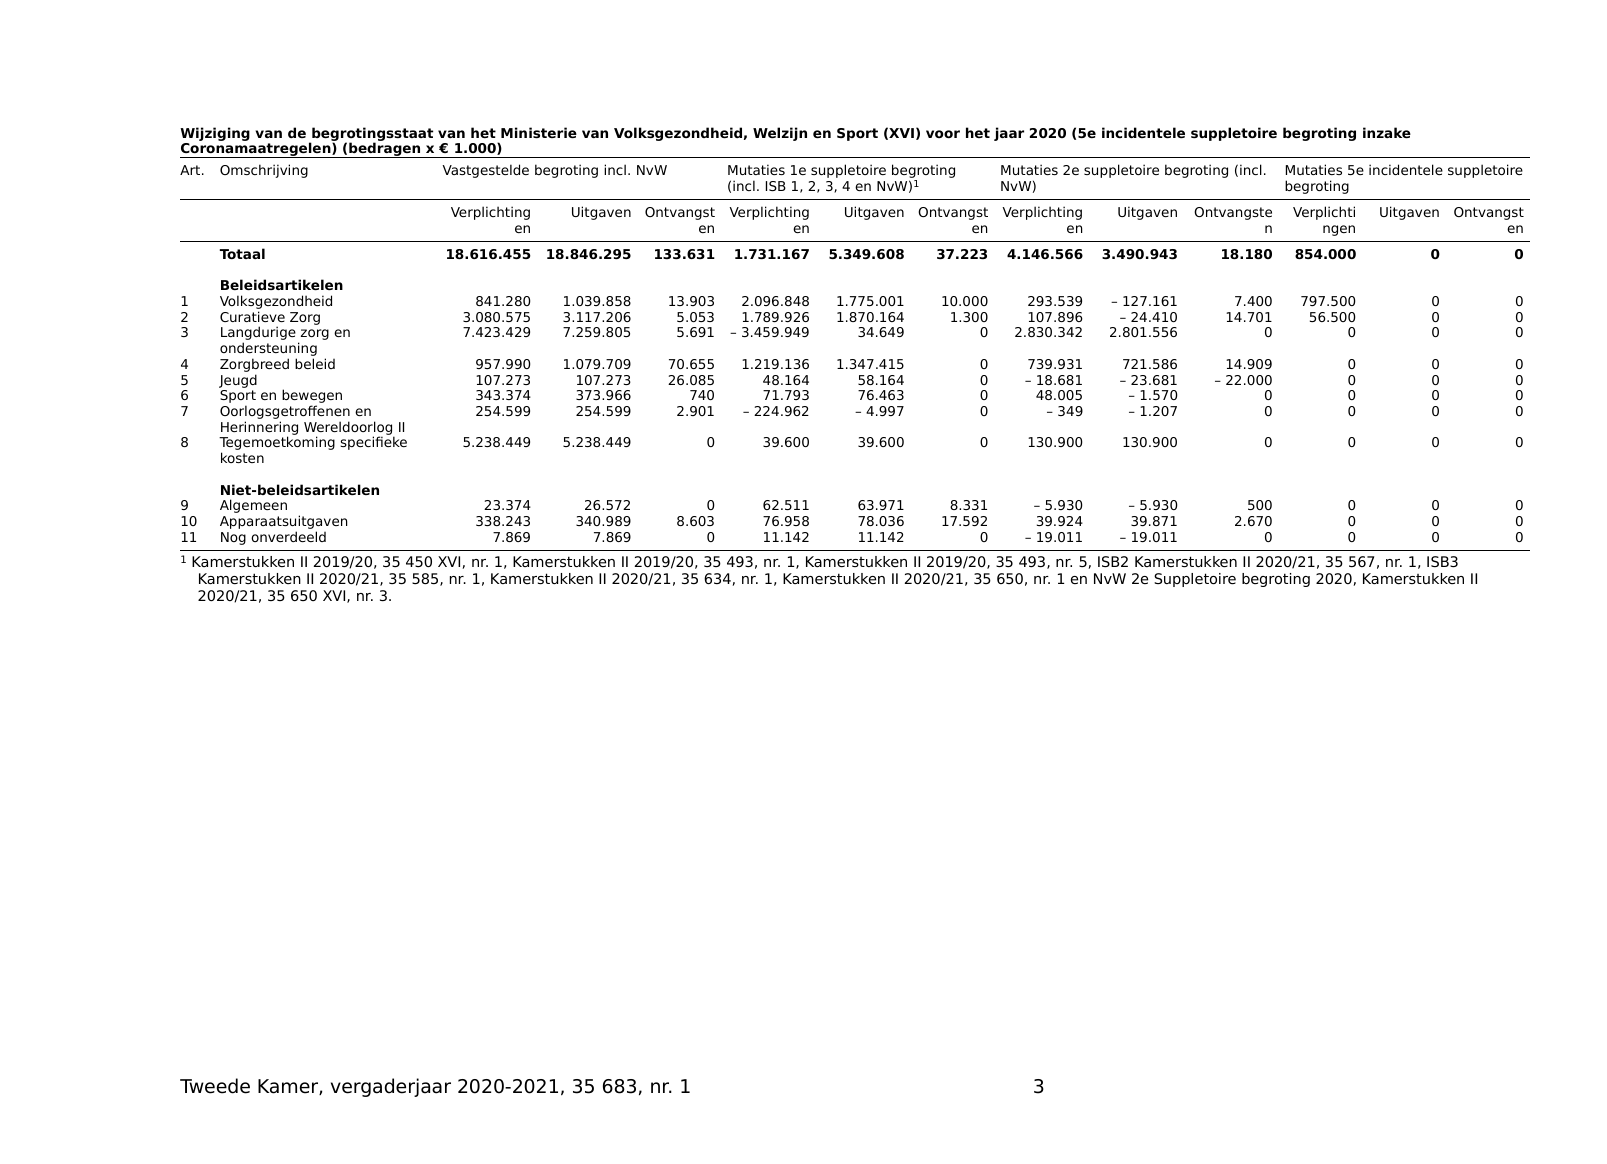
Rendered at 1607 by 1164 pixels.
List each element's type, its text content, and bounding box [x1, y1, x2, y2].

table_cell [994, 483, 1089, 498]
table_cell [1089, 483, 1184, 498]
table_cell [1446, 278, 1529, 294]
table_cell – 1.570 [1089, 388, 1184, 404]
table_cell Omschrijving [214, 158, 437, 199]
table_cell 2 [180, 310, 213, 325]
table_cell [637, 467, 721, 482]
table_cell Vastgestelde begroting incl. NvW [437, 158, 721, 199]
table_cell 7.423.429 [437, 325, 537, 357]
table_cell 11.142 [721, 530, 816, 550]
table_cell 1.870.164 [816, 310, 910, 325]
table_cell 8.603 [637, 514, 721, 530]
table_cell Mutaties 1e suppletoire begroting (incl. ISB 1, 2, 3, 4 en NvW)1 [721, 158, 994, 199]
table_cell [994, 467, 1089, 482]
table_cell 39.871 [1089, 514, 1184, 530]
table_cell Verplichtingen [994, 200, 1089, 241]
table_cell 841.280 [437, 294, 537, 309]
table_cell 5.238.449 [437, 435, 537, 467]
table_cell [180, 200, 213, 241]
table_cell [1446, 467, 1529, 482]
table_cell 0 [1362, 388, 1446, 404]
table_cell 18.616.455 [437, 242, 537, 262]
table_cell 14.909 [1184, 357, 1278, 372]
table_cell 0 [1446, 388, 1529, 404]
table_cell Ontvangsten [910, 200, 994, 241]
table_cell 4.146.566 [994, 242, 1089, 262]
table_cell [721, 483, 816, 498]
table_cell Uitgaven [537, 200, 637, 241]
table_cell 10.000 [910, 294, 994, 309]
table_cell [816, 262, 910, 278]
table_cell – 22.000 [1184, 373, 1278, 388]
table_cell 1.347.415 [816, 357, 910, 372]
table_cell [1279, 262, 1362, 278]
table_cell 5.691 [637, 325, 721, 357]
table_cell Jeugd [214, 373, 437, 388]
table_cell 0 [1446, 357, 1529, 372]
table_cell [910, 483, 994, 498]
table_cell 39.600 [816, 435, 910, 467]
table_cell Apparaatsuitgaven [214, 514, 437, 530]
table_cell Algemeen [214, 498, 437, 514]
table_cell 254.599 [437, 404, 537, 435]
table_cell 0 [1362, 404, 1446, 435]
table_cell 0 [1446, 404, 1529, 435]
table_cell Oorlogsgetroffenen en Herinnering Wereldoorlog II [214, 404, 437, 435]
table_cell 5.238.449 [537, 435, 637, 467]
table_cell Zorgbreed beleid [214, 357, 437, 372]
table_cell Uitgaven [1089, 200, 1184, 241]
table_cell 739.931 [994, 357, 1089, 372]
table_cell 0 [1362, 530, 1446, 550]
table_cell Verplichtingen [721, 200, 816, 241]
table_cell 0 [1446, 498, 1529, 514]
table_cell 0 [1446, 373, 1529, 388]
table_cell – 127.161 [1089, 294, 1184, 309]
table_cell 0 [637, 435, 721, 467]
table_cell 2.830.342 [994, 325, 1089, 357]
table_cell [1279, 278, 1362, 294]
table_cell [437, 483, 537, 498]
table_cell [816, 483, 910, 498]
table_cell 0 [1279, 325, 1362, 357]
table_cell [180, 262, 213, 278]
table_cell Niet-beleidsartikelen [214, 483, 437, 498]
table_cell 76.463 [816, 388, 910, 404]
table_cell – 4.997 [816, 404, 910, 435]
table_cell [180, 278, 213, 294]
table_cell [537, 262, 637, 278]
table_cell [910, 262, 994, 278]
table_cell [994, 262, 1089, 278]
table_cell 0 [1446, 435, 1529, 467]
table_cell [180, 242, 213, 262]
table_cell 78.036 [816, 514, 910, 530]
table_cell 0 [1184, 404, 1278, 435]
table_cell Art. [180, 158, 213, 199]
table_cell 0 [1184, 530, 1278, 550]
table_cell 0 [1279, 404, 1362, 435]
table_cell 340.989 [537, 514, 637, 530]
table_cell 2.096.848 [721, 294, 816, 309]
table_cell 0 [910, 404, 994, 435]
table_cell 107.273 [537, 373, 637, 388]
table_cell 2.801.556 [1089, 325, 1184, 357]
table_cell 0 [1446, 530, 1529, 550]
table_cell 797.500 [1279, 294, 1362, 309]
table_cell Beleidsartikelen [214, 278, 437, 294]
table_cell 0 [1362, 325, 1446, 357]
table_cell [721, 262, 816, 278]
table_cell 56.500 [1279, 310, 1362, 325]
table_cell – 5.930 [994, 498, 1089, 514]
table_cell [180, 483, 213, 498]
table_cell [1362, 262, 1446, 278]
table_cell – 23.681 [1089, 373, 1184, 388]
table_cell – 5.930 [1089, 498, 1184, 514]
table_cell [214, 262, 437, 278]
table_cell 0 [1184, 325, 1278, 357]
table_cell [910, 278, 994, 294]
table_cell 48.164 [721, 373, 816, 388]
table_cell 63.971 [816, 498, 910, 514]
table_cell [1446, 483, 1529, 498]
table_cell 0 [1279, 498, 1362, 514]
table_cell Sport en bewegen [214, 388, 437, 404]
table_cell 854.000 [1279, 242, 1362, 262]
table_cell [1362, 467, 1446, 482]
table_cell 18.846.295 [537, 242, 637, 262]
table_cell – 19.011 [1089, 530, 1184, 550]
table_cell 62.511 [721, 498, 816, 514]
table_cell 0 [1362, 435, 1446, 467]
table_cell 4 [180, 357, 213, 372]
table_cell [637, 278, 721, 294]
table_cell [214, 467, 437, 482]
table_cell [1089, 278, 1184, 294]
table_header Wijziging van de begrotingsstaat van het Ministerie van Volksgezondheid, Welzijn en Sport (XVI) voor het jaar 2020 (5e incidentele suppletoire begroting inzake Coronamaatregelen) (bedragen x € 1.000) [180, 126, 1529, 157]
table_cell [994, 278, 1089, 294]
table_cell 740 [637, 388, 721, 404]
table_cell 8.331 [910, 498, 994, 514]
table_cell 37.223 [910, 242, 994, 262]
table_cell 13.903 [637, 294, 721, 309]
table_cell [910, 467, 994, 482]
table_cell 107.273 [437, 373, 537, 388]
table_cell 0 [910, 357, 994, 372]
table_cell 14.701 [1184, 310, 1278, 325]
table_cell [437, 262, 537, 278]
table_cell 0 [1362, 373, 1446, 388]
table_cell [1446, 262, 1529, 278]
table_cell 0 [910, 373, 994, 388]
table_cell 0 [1446, 294, 1529, 309]
table_cell [1184, 467, 1278, 482]
table_cell Uitgaven [816, 200, 910, 241]
table_cell 7.869 [537, 530, 637, 550]
table_cell 76.958 [721, 514, 816, 530]
table_cell [537, 483, 637, 498]
table_cell 0 [1279, 514, 1362, 530]
table_cell – 349 [994, 404, 1089, 435]
table_cell 7.869 [437, 530, 537, 550]
table_cell 1 [180, 294, 213, 309]
table_cell 3.080.575 [437, 310, 537, 325]
table_cell 0 [637, 530, 721, 550]
table_cell [537, 278, 637, 294]
table_cell – 3.459.949 [721, 325, 816, 357]
table_cell 0 [1362, 294, 1446, 309]
table_cell 293.539 [994, 294, 1089, 309]
table_cell 2.901 [637, 404, 721, 435]
table_cell 5.053 [637, 310, 721, 325]
table_cell 0 [1279, 530, 1362, 550]
table_cell Nog onverdeeld [214, 530, 437, 550]
table_cell 1.079.709 [537, 357, 637, 372]
table_cell 0 [1362, 242, 1446, 262]
table_cell 373.966 [537, 388, 637, 404]
table_cell 0 [1362, 498, 1446, 514]
table_cell 1.039.858 [537, 294, 637, 309]
table_cell 26.085 [637, 373, 721, 388]
table_cell 721.586 [1089, 357, 1184, 372]
table_cell [1279, 467, 1362, 482]
table_cell 0 [1279, 435, 1362, 467]
table_cell 107.896 [994, 310, 1089, 325]
table_cell Ontvangsten [1446, 200, 1529, 241]
table_cell 5 [180, 373, 213, 388]
table_cell Uitgaven [1362, 200, 1446, 241]
table_cell Volksgezondheid [214, 294, 437, 309]
table_cell [1362, 483, 1446, 498]
table_cell [721, 278, 816, 294]
table_cell 1.789.926 [721, 310, 816, 325]
table_cell 0 [910, 435, 994, 467]
table_cell 254.599 [537, 404, 637, 435]
table_cell [1184, 483, 1278, 498]
table_cell 3.490.943 [1089, 242, 1184, 262]
table_cell [1089, 262, 1184, 278]
table_cell 3 [180, 325, 213, 357]
table_cell [437, 278, 537, 294]
table_cell 0 [910, 530, 994, 550]
table_cell 1.219.136 [721, 357, 816, 372]
table_cell [1184, 278, 1278, 294]
table_cell 0 [910, 388, 994, 404]
table_cell [721, 467, 816, 482]
table_cell 0 [1279, 388, 1362, 404]
table_cell 18.180 [1184, 242, 1278, 262]
table_cell – 224.962 [721, 404, 816, 435]
table_cell Ontvangsten [1184, 200, 1278, 241]
table_cell [1279, 483, 1362, 498]
table_cell [437, 467, 537, 482]
table_cell [537, 467, 637, 482]
table_cell 23.374 [437, 498, 537, 514]
table_cell 71.793 [721, 388, 816, 404]
table_cell 0 [1184, 388, 1278, 404]
table_cell 58.164 [816, 373, 910, 388]
table_cell 0 [1362, 357, 1446, 372]
table_cell 39.600 [721, 435, 816, 467]
table_cell 1.300 [910, 310, 994, 325]
table_cell Tegemoetkoming specifieke kosten [214, 435, 437, 467]
table_cell – 1.207 [1089, 404, 1184, 435]
table_cell Ontvangsten [637, 200, 721, 241]
table_cell – 24.410 [1089, 310, 1184, 325]
table_cell 500 [1184, 498, 1278, 514]
table_cell – 19.011 [994, 530, 1089, 550]
table_cell [214, 200, 437, 241]
table_cell 6 [180, 388, 213, 404]
table_cell [816, 278, 910, 294]
table_cell 9 [180, 498, 213, 514]
table_cell [1184, 262, 1278, 278]
table_cell 0 [1362, 514, 1446, 530]
table_cell 0 [1446, 514, 1529, 530]
table_cell Langdurige zorg en ondersteuning [214, 325, 437, 357]
table_cell Totaal [214, 242, 437, 262]
table_cell 0 [637, 498, 721, 514]
table_cell 957.990 [437, 357, 537, 372]
table_cell 343.374 [437, 388, 537, 404]
table_cell 70.655 [637, 357, 721, 372]
table_cell 130.900 [994, 435, 1089, 467]
table_cell 0 [1184, 435, 1278, 467]
table_cell Mutaties 5e incidentele suppletoire begroting [1279, 158, 1529, 199]
table_cell 11 [180, 530, 213, 550]
table_cell 1 Kamerstukken II 2019/20, 35 450 XVI, nr. 1, Kamerstukken II 2019/20, 35 493, nr. 1, Kamerstukken II 2019/20, 35 493, nr. 5, ISB2 Kamerstukken II 2020/21, 35 567, nr. 1, ISB3 Kamerstukken II 2020/21, 35 585, nr. 1, Kamerstukken II 2020/21, 35 634, nr. 1, Kamerstukken II 2020/21, 35 650, nr. 1 en NvW 2e Suppletoire begroting 2020, Kamerstukken II 2020/21, 35 650 XVI, nr. 3. [180, 551, 1529, 605]
table_cell Curatieve Zorg [214, 310, 437, 325]
table_cell 1.775.001 [816, 294, 910, 309]
table_cell 0 [1279, 373, 1362, 388]
table_cell 3.117.206 [537, 310, 637, 325]
table_cell 133.631 [637, 242, 721, 262]
table_cell – 18.681 [994, 373, 1089, 388]
table_cell 338.243 [437, 514, 537, 530]
table_cell [1362, 278, 1446, 294]
table_cell 0 [910, 325, 994, 357]
table_cell 26.572 [537, 498, 637, 514]
table_cell 0 [1446, 325, 1529, 357]
table_cell 0 [1362, 310, 1446, 325]
table_cell Mutaties 2e suppletoire begroting (incl. NvW) [994, 158, 1278, 199]
table_cell 0 [1279, 357, 1362, 372]
table_cell 7.259.805 [537, 325, 637, 357]
table_cell 8 [180, 435, 213, 467]
table_cell 0 [1446, 310, 1529, 325]
table_cell 130.900 [1089, 435, 1184, 467]
table_cell [637, 262, 721, 278]
table_cell 1.731.167 [721, 242, 816, 262]
table_cell [1089, 467, 1184, 482]
table_cell [180, 467, 213, 482]
table_cell 5.349.608 [816, 242, 910, 262]
table_cell 34.649 [816, 325, 910, 357]
table_cell [816, 467, 910, 482]
table_cell 10 [180, 514, 213, 530]
table_cell 17.592 [910, 514, 994, 530]
table_cell 39.924 [994, 514, 1089, 530]
table_cell 48.005 [994, 388, 1089, 404]
table_cell 7.400 [1184, 294, 1278, 309]
table_cell 11.142 [816, 530, 910, 550]
table_cell 2.670 [1184, 514, 1278, 530]
table_cell 0 [1446, 242, 1529, 262]
table_cell Verplichtingen [1279, 200, 1362, 241]
table_cell Verplichtingen [437, 200, 537, 241]
table_cell [637, 483, 721, 498]
table_cell 7 [180, 404, 213, 435]
